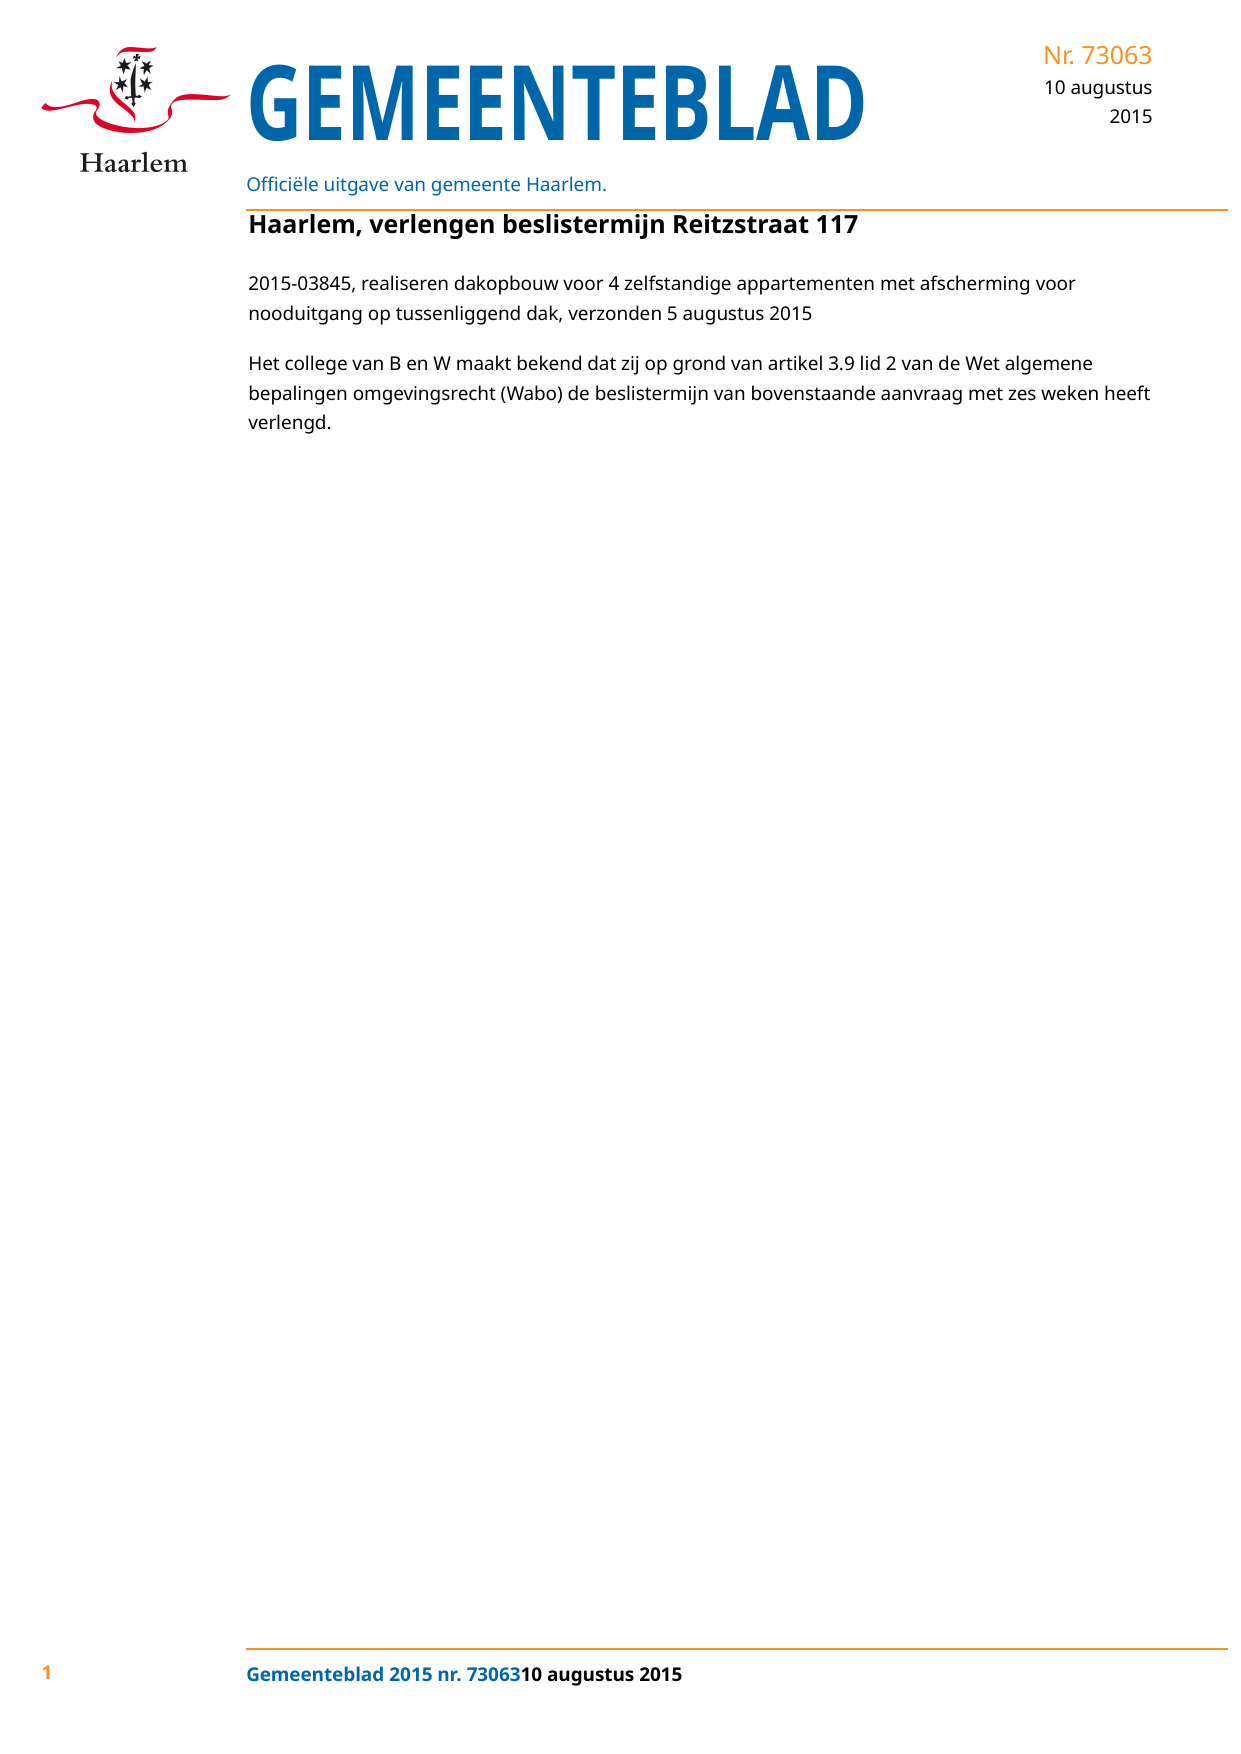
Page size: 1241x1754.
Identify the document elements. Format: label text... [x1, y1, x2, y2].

text 2015-03845, realiseren dakopbouw voor 4 zelfstandige appartementen met afscherming voor nooduitgang op tussenliggend dak, verzonden 5 augustus 2015 [248, 270, 1152, 326]
picture [41, 47, 231, 172]
text Haarlem, verlengen beslistermijn Reitzstraat 117 [248, 211, 1152, 241]
text Het college van B en W maakt bekend dat zij op grond van artikel 3.9 lid 2 van de Wet algemene bepalingen omgevingsrecht (Wabo) de beslistermijn van bovenstaande aanvraag met zes weken heeft verlengd. [248, 350, 1152, 435]
